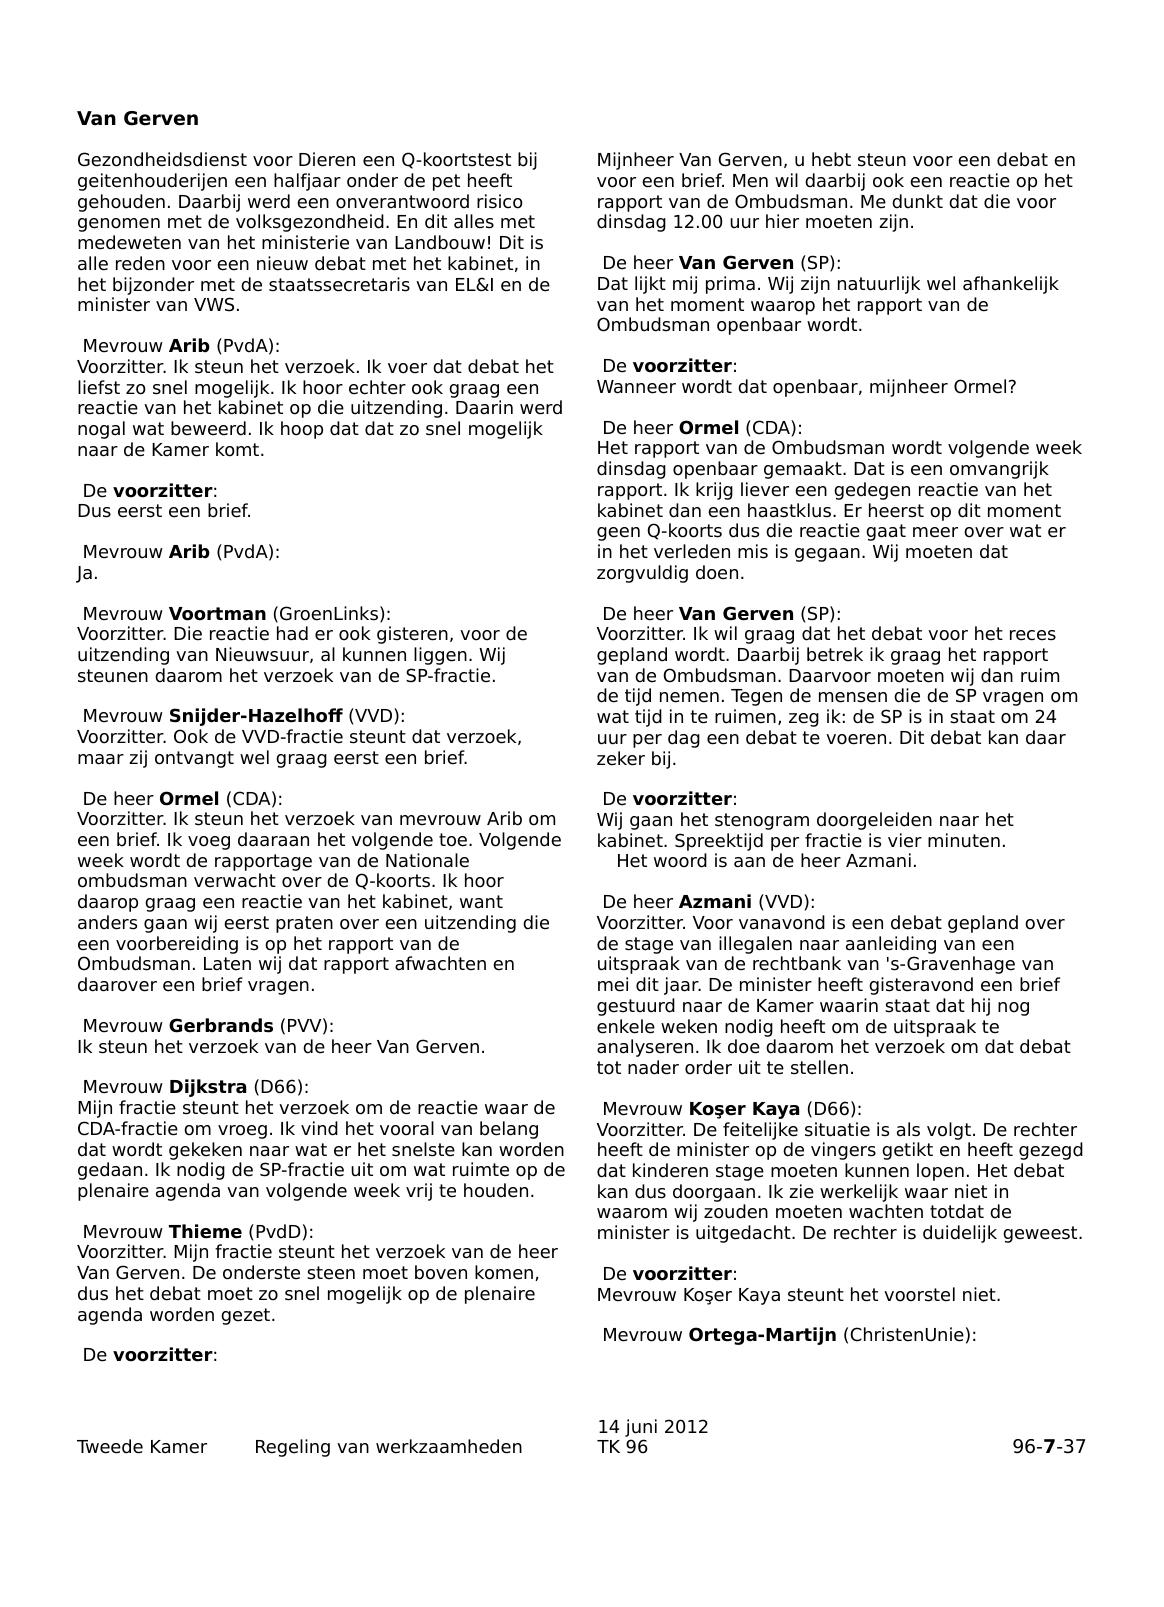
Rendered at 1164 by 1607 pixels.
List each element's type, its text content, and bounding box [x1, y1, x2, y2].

text De voorzitter: [596, 1264, 1087, 1284]
text Mijn fractie steunt het verzoek om de reactie waar de CDA-fractie om vroeg. Ik vind het vooral van belang dat wordt gekeken naar wat er het snelste kan worden gedaan. Ik nodig de SP-fractie uit om wat ruimte op de plenaire agenda van volgende week vrij te houden. [77, 1098, 567, 1202]
text Dus eerst een brief. [77, 501, 567, 522]
text Mevrouw Thieme (PvdD): [77, 1222, 567, 1242]
text Mevrouw Koşer Kaya steunt het voorstel niet. [596, 1284, 1087, 1305]
text Voorzitter. Ik steun het verzoek van mevrouw Arib om een brief. Ik voeg daaraan het volgende toe. Volgende week wordt de rapportage van de Nationale ombudsman verwacht over de Q-koorts. Ik hoor daarop graag een reactie van het kabinet, want anders gaan wij eerst praten over een uitzending die een voorbereiding is op het rapport van de Ombudsman. Laten wij dat rapport afwachten en daarover een brief vragen. [77, 809, 567, 996]
text Mevrouw Snijder-Hazelhoff (VVD): [77, 706, 567, 727]
text Ik steun het verzoek van de heer Van Gerven. [77, 1036, 567, 1057]
text Mevrouw Arib (PvdA): [77, 336, 567, 357]
text Gezondheidsdienst voor Dieren een Q-koortstest bij geitenhouderijen een halfjaar onder de pet heeft gehouden. Daarbij werd een onverantwoord risico genomen met de volksgezondheid. En dit alles met medeweten van het ministerie van Landbouw! Dit is alle reden voor een nieuw debat met het kabinet, in het bijzonder met de staatssecretaris van EL&I en de minister van VWS. [77, 150, 567, 316]
text Voorzitter. Mijn fractie steunt het verzoek van de heer Van Gerven. De onderste steen moet boven komen, dus het debat moet zo snel mogelijk op de plenaire agenda worden gezet. [77, 1242, 567, 1325]
text Voorzitter. Die reactie had er ook gisteren, voor de uitzending van Nieuwsuur, al kunnen liggen. Wij steunen daarom het verzoek van de SP-fractie. [77, 624, 567, 686]
text De voorzitter: [77, 480, 567, 501]
text Dat lijkt mij prima. Wij zijn natuurlijk wel afhankelijk van het moment waarop het rapport van de Ombudsman openbaar wordt. [596, 274, 1087, 336]
text De voorzitter: [596, 356, 1087, 377]
text Voorzitter. Voor vanavond is een debat gepland over de stage van illegalen naar aanleiding van een uitspraak van de rechtbank van 's-Gravenhage van mei dit jaar. De minister heeft gisteravond een brief gestuurd naar de Kamer waarin staat dat hij nog enkele weken nodig heeft om de uitspraak te analyseren. Ik doe daarom het verzoek om dat debat tot nader order uit te stellen. [596, 913, 1087, 1079]
text Het woord is aan de heer Azmani. [596, 851, 1087, 872]
text Voorzitter. Ik steun het verzoek. Ik voer dat debat het liefst zo snel mogelijk. Ik hoor echter ook graag een reactie van het kabinet op die uitzending. Daarin werd nogal wat beweerd. Ik hoop dat dat zo snel mogelijk naar de Kamer komt. [77, 357, 567, 460]
text De voorzitter: [596, 789, 1087, 810]
text Voorzitter. De feitelijke situatie is als volgt. De rechter heeft de minister op de vingers getikt en heeft gezegd dat kinderen stage moeten kunnen lopen. Het debat kan dus doorgaan. Ik zie werkelijk waar niet in waarom wij zouden moeten wachten totdat de minister is uitgedacht. De rechter is duidelijk geweest. [596, 1119, 1087, 1244]
text De heer Azmani (VVD): [596, 892, 1087, 913]
text Mevrouw Koşer Kaya (D66): [596, 1099, 1087, 1119]
text Mevrouw Voortman (GroenLinks): [77, 603, 567, 624]
text De heer Ormel (CDA): [77, 788, 567, 809]
text Mevrouw Arib (PvdA): [77, 542, 567, 563]
text Mevrouw Ortega-Martijn (ChristenUnie): [596, 1325, 1087, 1346]
text Ja. [77, 563, 567, 583]
text Wij gaan het stenogram doorgeleiden naar het kabinet. Spreektijd per fractie is vier minuten. [596, 810, 1087, 851]
text Voorzitter. Ik wil graag dat het debat voor het reces gepland wordt. Daarbij betrek ik graag het rapport van de Ombudsman. Daarvoor moeten wij dan ruim de tijd nemen. Tegen de mensen die de SP vragen om wat tijd in te ruimen, zeg ik: de SP is in staat om 24 uur per dag een debat te voeren. Dit debat kan daar zeker bij. [596, 624, 1087, 769]
text De heer Van Gerven (SP): [596, 253, 1087, 274]
text De voorzitter: [77, 1345, 567, 1366]
text Het rapport van de Ombudsman wordt volgende week dinsdag openbaar gemaakt. Dat is een omvangrijk rapport. Ik krijg liever een gedegen reactie van het kabinet dan een haastklus. Er heerst op dit moment geen Q-koorts dus die reactie gaat meer over wat er in het verleden mis is gegaan. Wij moeten dat zorgvuldig doen. [596, 438, 1087, 583]
text De heer Ormel (CDA): [596, 417, 1087, 438]
text Voorzitter. Ook de VVD-fractie steunt dat verzoek, maar zij ontvangt wel graag eerst een brief. [77, 727, 567, 768]
text Wanneer wordt dat openbaar, mijnheer Ormel? [596, 377, 1087, 397]
text Mevrouw Gerbrands (PVV): [77, 1016, 567, 1036]
text Mevrouw Dijkstra (D66): [77, 1077, 567, 1098]
text De heer Van Gerven (SP): [596, 603, 1087, 624]
text Mijnheer Van Gerven, u hebt steun voor een debat en voor een brief. Men wil daarbij ook een reactie op het rapport van de Ombudsman. Me dunkt dat die voor dinsdag 12.00 uur hier moeten zijn. [596, 150, 1087, 233]
